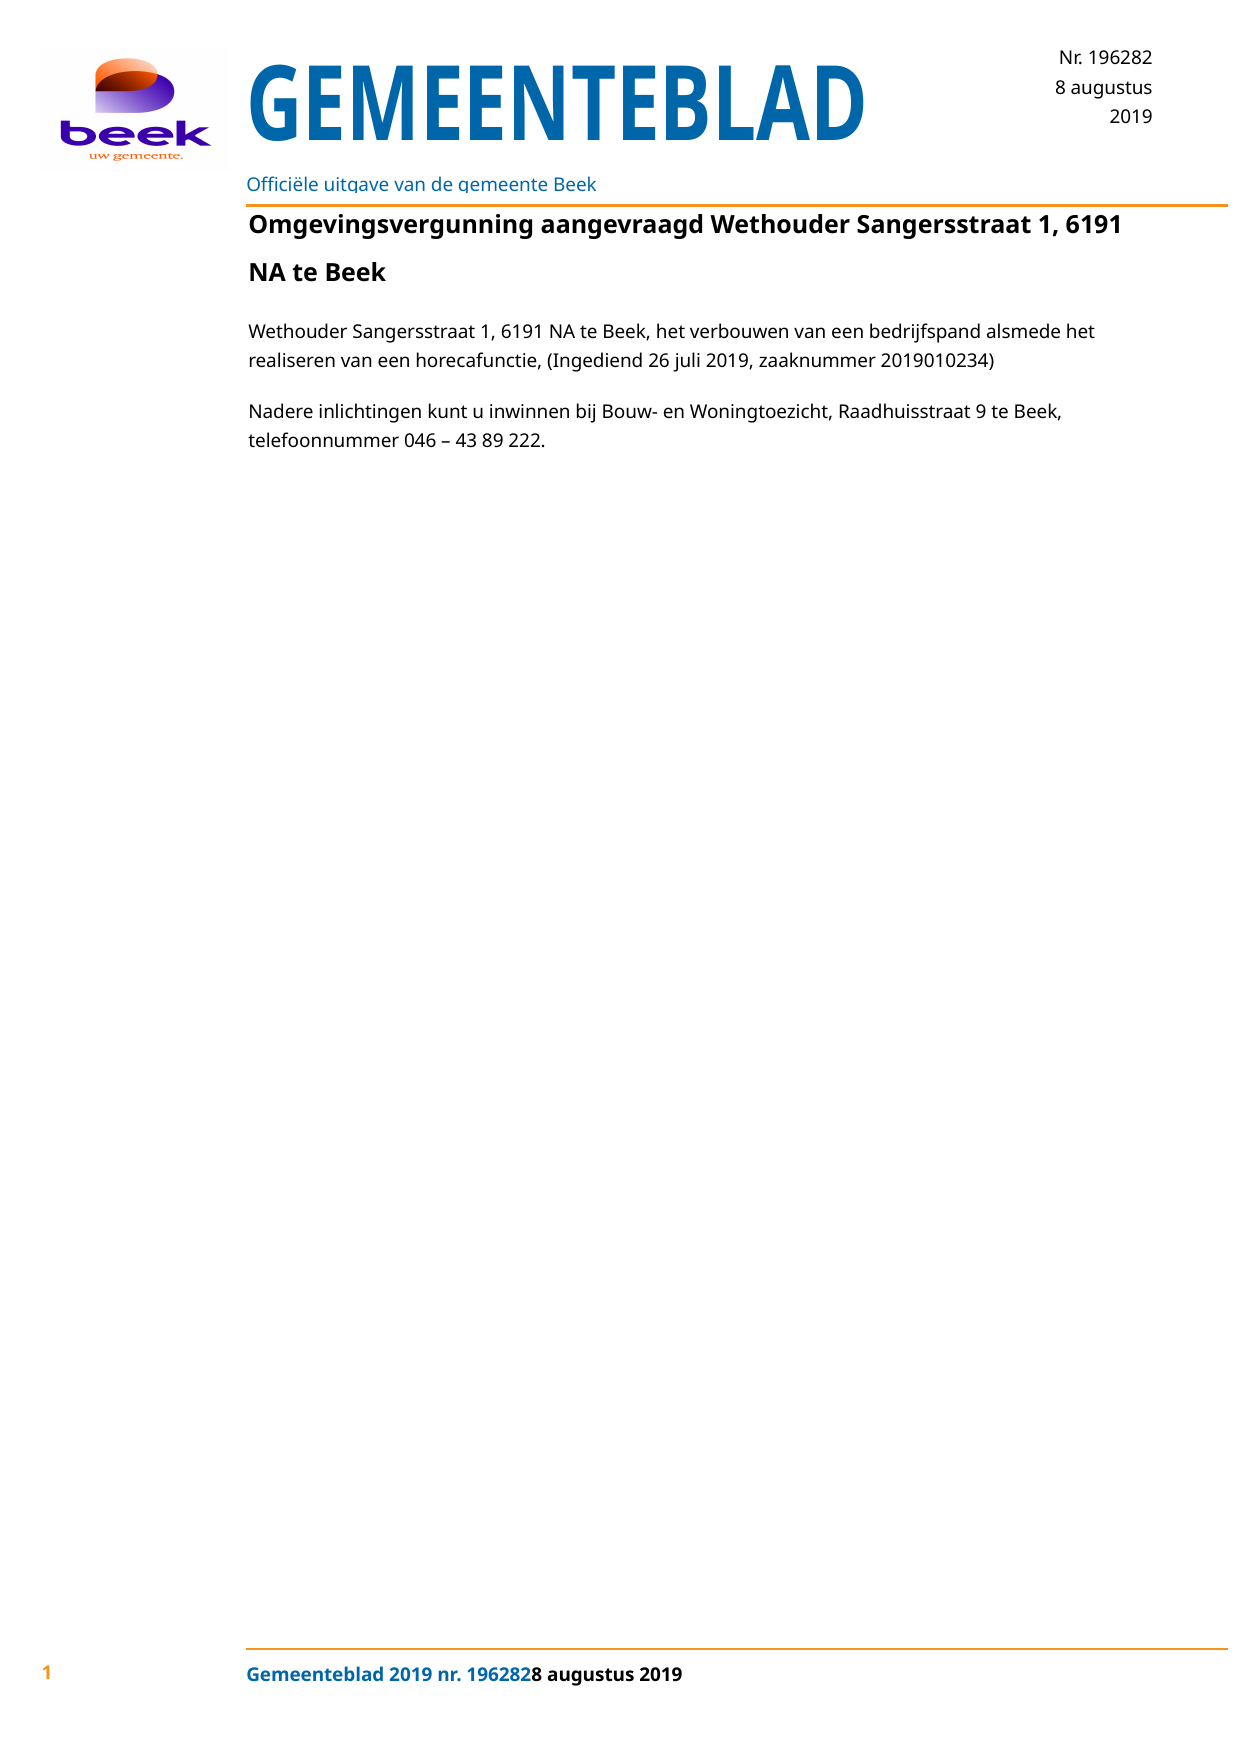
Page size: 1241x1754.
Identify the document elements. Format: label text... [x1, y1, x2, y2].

text Omgevingsvergunning aangevraagd Wethouder Sangersstraat 1, 6191 NA te Beek [248, 207, 1152, 288]
text Nadere inlichtingen kunt u inwinnen bij Bouw- en Woningtoezicht, Raadhuisstraat 9 te Beek, telefoonnummer 046 – 43 89 222. [248, 398, 1152, 453]
text Wethouder Sangersstraat 1, 6191 NA te Beek, het verbouwen van een bedrijfspand alsmede het realiseren van een horecafunctie, (Ingediend 26 juli 2019, zaaknummer 2019010234) [248, 318, 1152, 373]
picture [41, 47, 231, 172]
